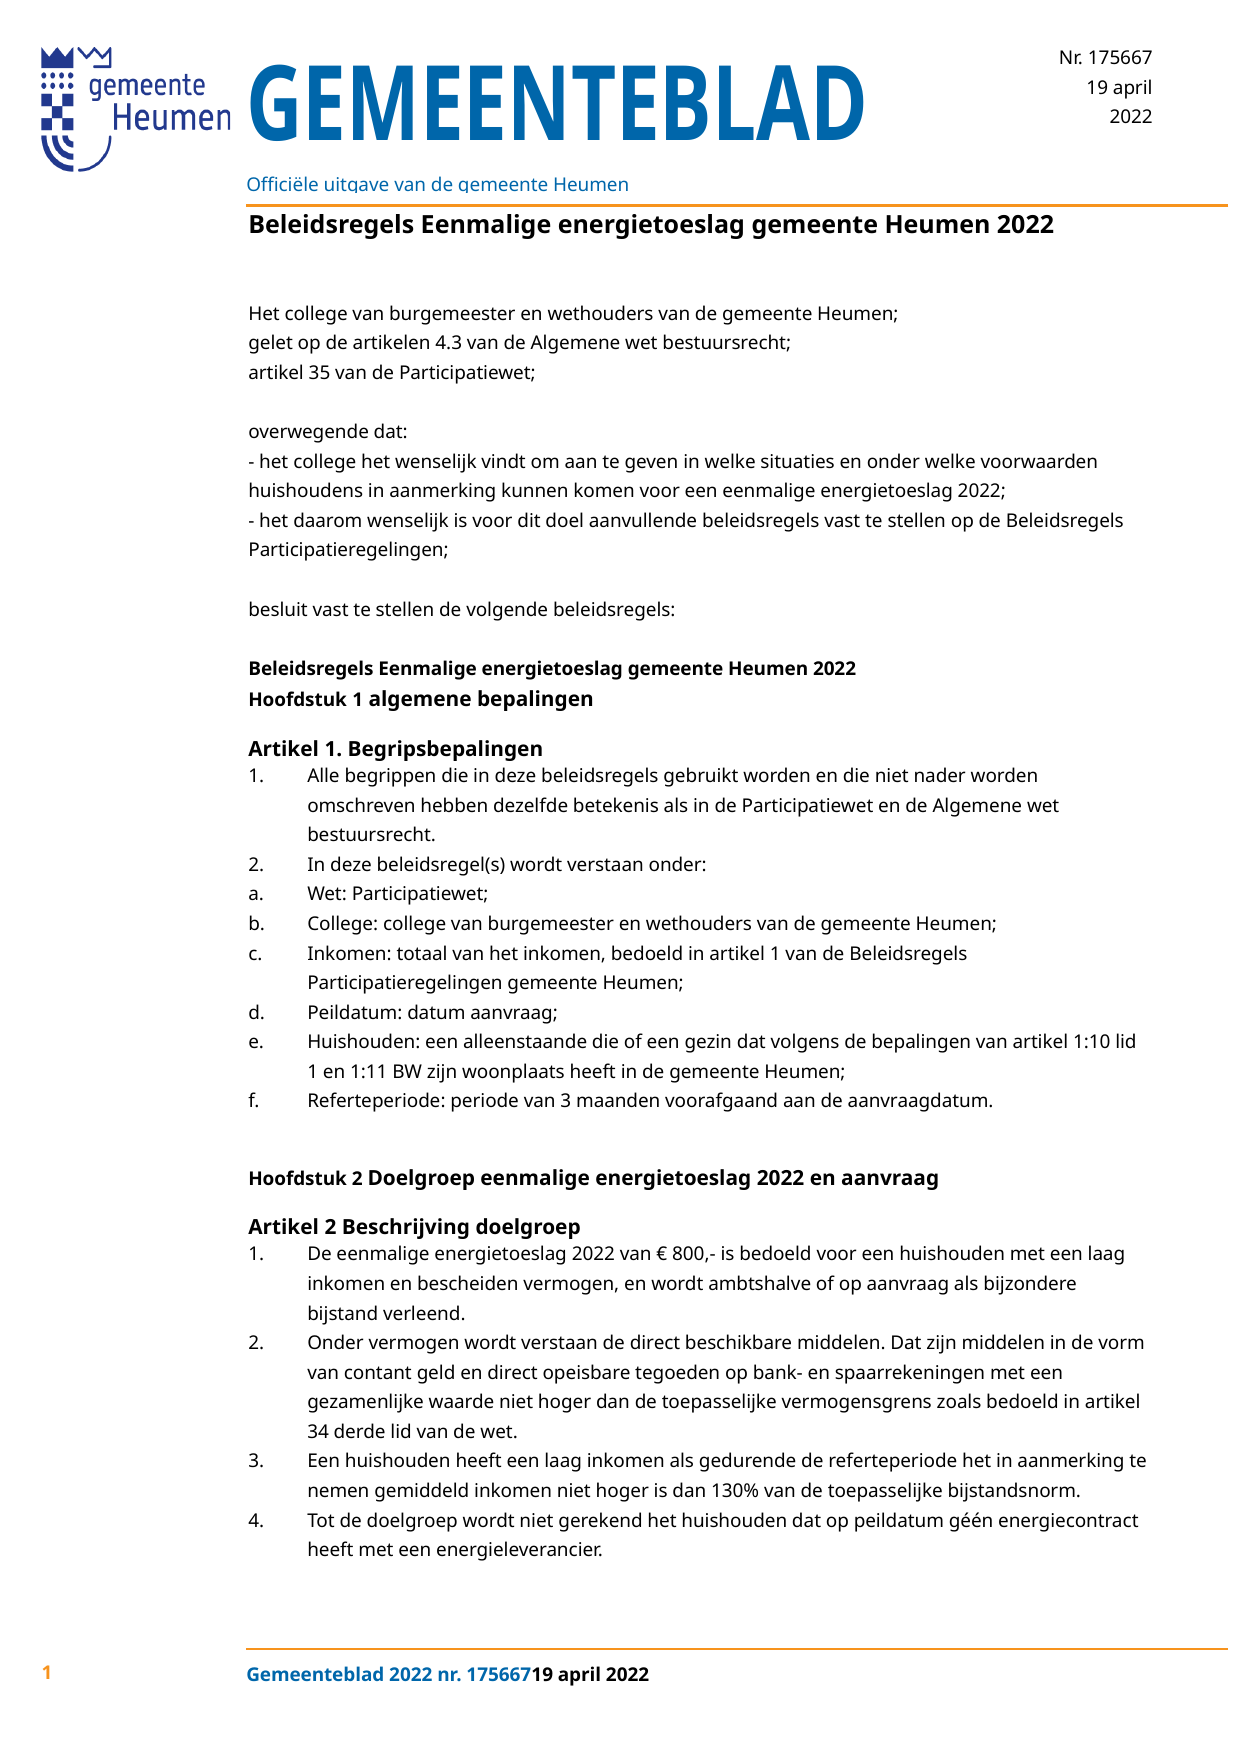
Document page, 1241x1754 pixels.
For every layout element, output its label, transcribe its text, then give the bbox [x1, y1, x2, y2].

list Inkomen: totaal van het inkomen, bedoeld in artikel 1 van de Beleidsregels Participatieregelingen gemeente Heumen; [248, 940, 1152, 995]
text Artikel 2 Beschrijving doelgroep [248, 1212, 1152, 1241]
list In deze beleidsregel(s) wordt verstaan onder: [248, 851, 1152, 877]
text Het college van burgemeester en wethouders van de gemeente Heumen; [248, 300, 1152, 326]
text Beleidsregels Eenmalige energietoeslag gemeente Heumen 2022 [248, 655, 1152, 681]
list Alle begrippen die in deze beleidsregels gebruikt worden en die niet nader worden omschreven hebben dezelfde betekenis als in de Participatiewet en de Algemene wet bestuursrecht. [248, 762, 1152, 847]
text - het college het wenselijk vindt om aan te geven in welke situaties en onder welke voorwaarden huishoudens in aanmerking kunnen komen voor een eenmalige energietoeslag 2022; [248, 448, 1152, 503]
text - het daarom wenselijk is voor dit doel aanvullende beleidsregels vast te stellen op de Beleidsregels Participatieregelingen; [248, 507, 1152, 562]
text besluit vast te stellen de volgende beleidsregels: [248, 596, 1152, 621]
text Artikel 1. Begripsbepalingen [248, 734, 1152, 762]
list De eenmalige energietoeslag 2022 van € 800,- is bedoeld voor een huishouden met een laag inkomen en bescheiden vermogen, en wordt ambtshalve of op aanvraag als bijzondere bijstand verleend. [248, 1241, 1152, 1325]
list Onder vermogen wordt verstaan de direct beschikbare middelen. Dat zijn middelen in de vorm van contant geld en direct opeisbare tegoeden op bank- en spaarrekeningen met een gezamenlijke waarde niet hoger dan de toepasselijke vermogensgrens zoals bedoeld in artikel 34 derde lid van de wet. [248, 1329, 1152, 1444]
list Huishouden: een alleenstaande die of een gezin dat volgens de bepalingen van artikel 1:10 lid 1 en 1:11 BW zijn woonplaats heeft in de gemeente Heumen; [248, 1028, 1152, 1084]
list College: college van burgemeester en wethouders van de gemeente Heumen; [248, 910, 1152, 936]
list Tot de doelgroep wordt niet gerekend het huishouden dat op peildatum géén energiecontract heeft met een energieleverancier. [248, 1507, 1152, 1562]
list Peildatum: datum aanvraag; [248, 999, 1152, 1024]
list Wet: Participatiewet; [248, 881, 1152, 906]
picture [41, 47, 231, 172]
text Hoofdstuk 1 algemene bepalingen [248, 684, 1152, 713]
text artikel 35 van de Participatiewet; [248, 359, 1152, 385]
text Hoofdstuk 2 Doelgroep eenmalige energietoeslag 2022 en aanvraag [248, 1163, 1152, 1191]
list Referteperiode: periode van 3 maanden voorafgaand aan de aanvraagdatum. [248, 1088, 1152, 1113]
text Beleidsregels Eenmalige energietoeslag gemeente Heumen 2022 [248, 207, 1152, 241]
list Een huishouden heeft een laag inkomen als gedurende de referteperiode het in aanmerking te nemen gemiddeld inkomen niet hoger is dan 130% van de toepasselijke bijstandsnorm. [248, 1448, 1152, 1503]
text gelet op de artikelen 4.3 van de Algemene wet bestuursrecht; [248, 329, 1152, 355]
text overwegende dat: [248, 418, 1152, 444]
